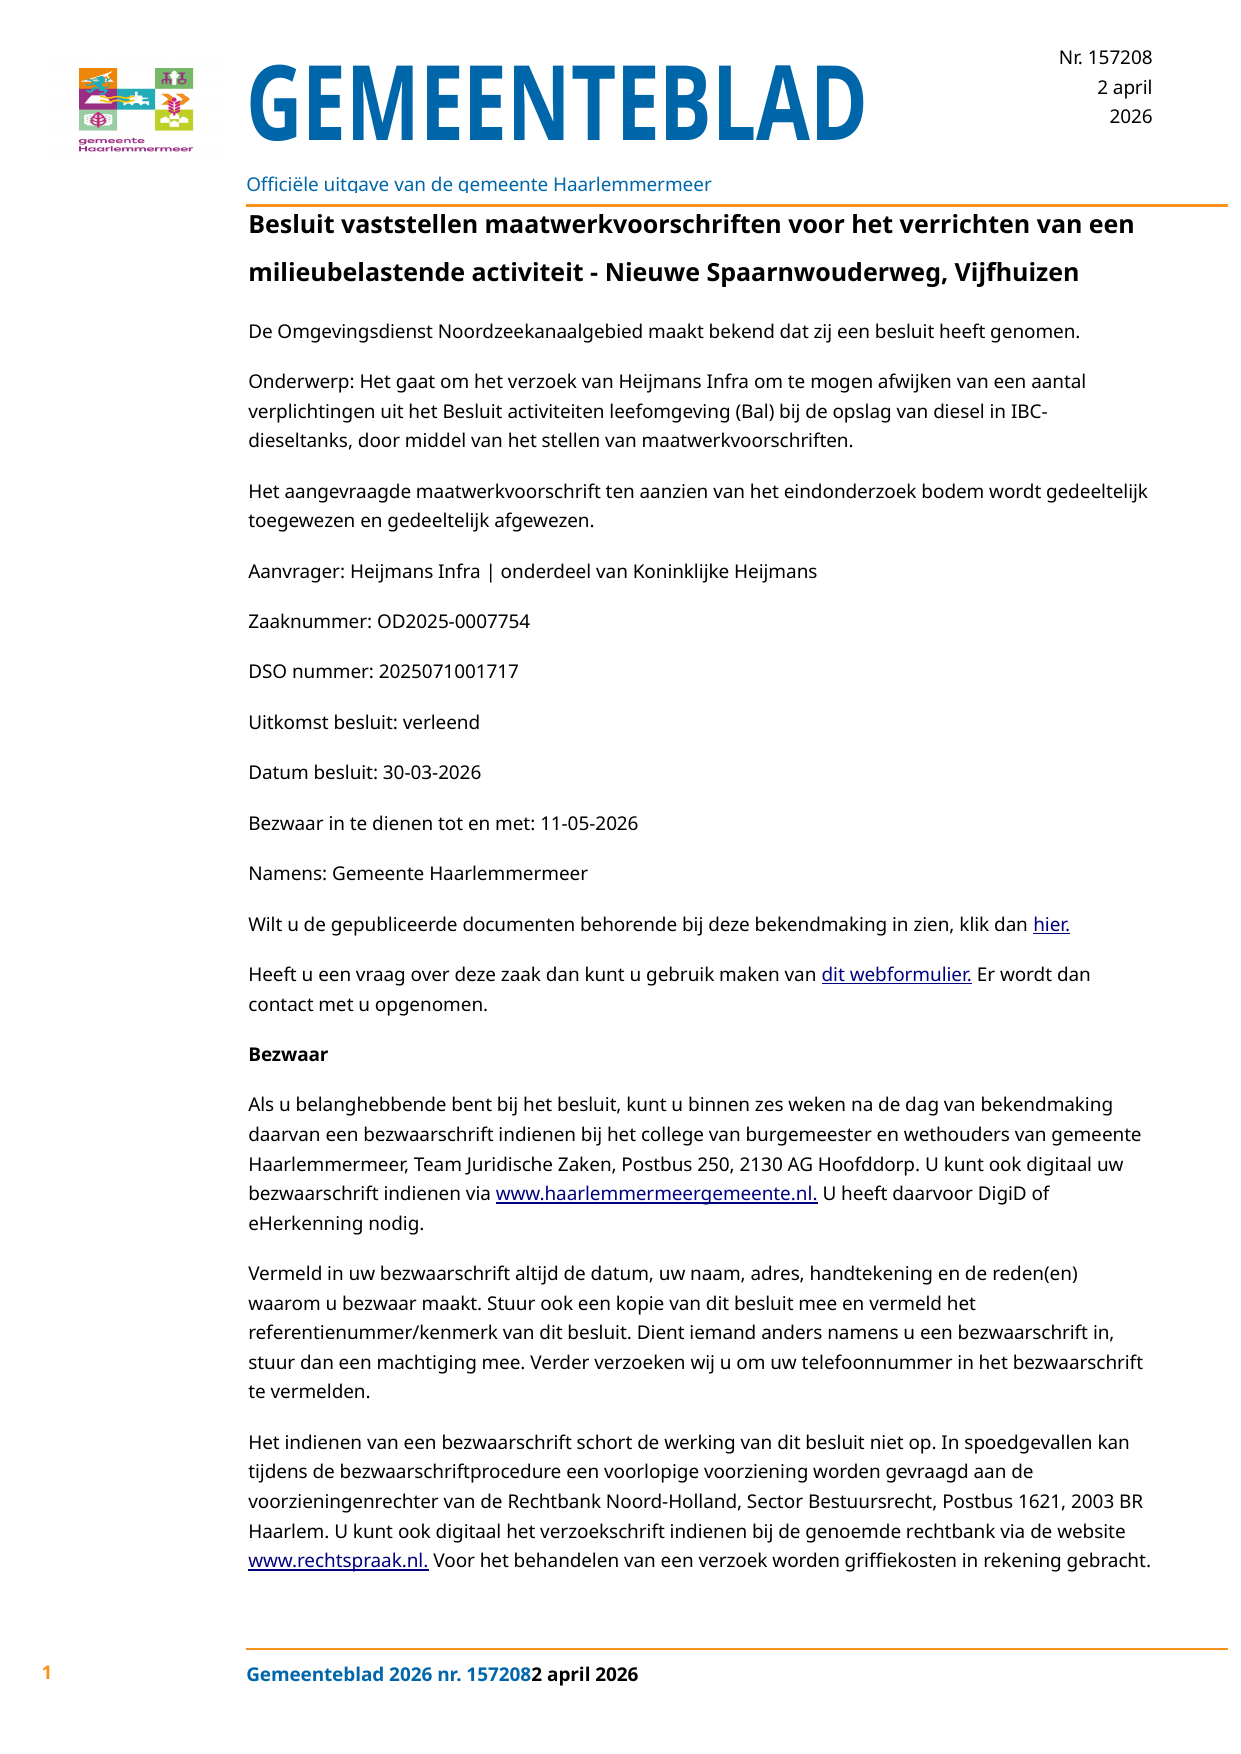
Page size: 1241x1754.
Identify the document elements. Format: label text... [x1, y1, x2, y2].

text Namens: Gemeente Haarlemmermeer [248, 860, 1152, 886]
text Uitkomst besluit: verleend [248, 709, 1152, 735]
text Vermeld in uw bezwaarschrift altijd de datum, uw naam, adres, handtekening en de reden(en) waarom u bezwaar maakt. Stuur ook een kopie van dit besluit mee en vermeld het referentienummer/kenmerk van dit besluit. Dient iemand anders namens u een bezwaarschrift in, stuur dan een machtiging mee. Verder verzoeken wij u om uw telefoonnummer in het bezwaarschrift te vermelden. [248, 1260, 1152, 1404]
text Bezwaar in te dienen tot en met: 11-05-2026 [248, 810, 1152, 836]
picture [41, 47, 231, 172]
text Zaaknummer: OD2025-0007754 [248, 608, 1152, 634]
text Als u belanghebbende bent bij het besluit, kunt u binnen zes weken na de dag van bekendmaking daarvan een bezwaarschrift indienen bij het college van burgemeester en wethouders van gemeente Haarlemmermeer, Team Juridische Zaken, Postbus 250, 2130 AG Hoofddorp. U kunt ook digitaal uw bezwaarschrift indienen via www.haarlemmermeergemeente.nl. U heeft daarvoor DigiD of eHerkenning nodig. [248, 1092, 1152, 1236]
text Het indienen van een bezwaarschrift schort de werking van dit besluit niet op. In spoedgevallen kan tijdens de bezwaarschriftprocedure een voorlopige voorziening worden gevraagd aan de voorzieningenrechter van de Rechtbank Noord-Holland, Sector Bestuursrecht, Postbus 1621, 2003 BR Haarlem. U kunt ook digitaal het verzoekschrift indienen bij de genoemde rechtbank via de website www.rechtspraak.nl. Voor het behandelen van een verzoek worden griffiekosten in rekening gebracht. [248, 1429, 1152, 1573]
text Datum besluit: 30-03-2026 [248, 759, 1152, 785]
text Onderwerp: Het gaat om het verzoek van Heijmans Infra om te mogen afwijken van een aantal verplichtingen uit het Besluit activiteiten leefomgeving (Bal) bij de opslag van diesel in IBC-dieseltanks, door middel van het stellen van maatwerkvoorschriften. [248, 368, 1152, 453]
text DSO nummer: 2025071001717 [248, 659, 1152, 684]
text Besluit vaststellen maatwerkvoorschriften voor het verrichten van een milieubelastende activiteit - Nieuwe Spaarnwouderweg, Vijfhuizen [248, 207, 1152, 288]
text Heeft u een vraag over deze zaak dan kunt u gebruik maken van dit webformulier. Er wordt dan contact met u opgenomen. [248, 961, 1152, 1017]
text Aanvrager: Heijmans Infra | onderdeel van Koninklijke Heijmans [248, 558, 1152, 584]
text Wilt u de gepubliceerde documenten behorende bij deze bekendmaking in zien, klik dan hier. [248, 911, 1152, 937]
text Het aangevraagde maatwerkvoorschrift ten aanzien van het eindonderzoek bodem wordt gedeeltelijk toegewezen en gedeeltelijk afgewezen. [248, 478, 1152, 533]
text De Omgevingsdienst Noordzeekanaalgebied maakt bekend dat zij een besluit heeft genomen. [248, 318, 1152, 344]
text Bezwaar [248, 1041, 1152, 1067]
